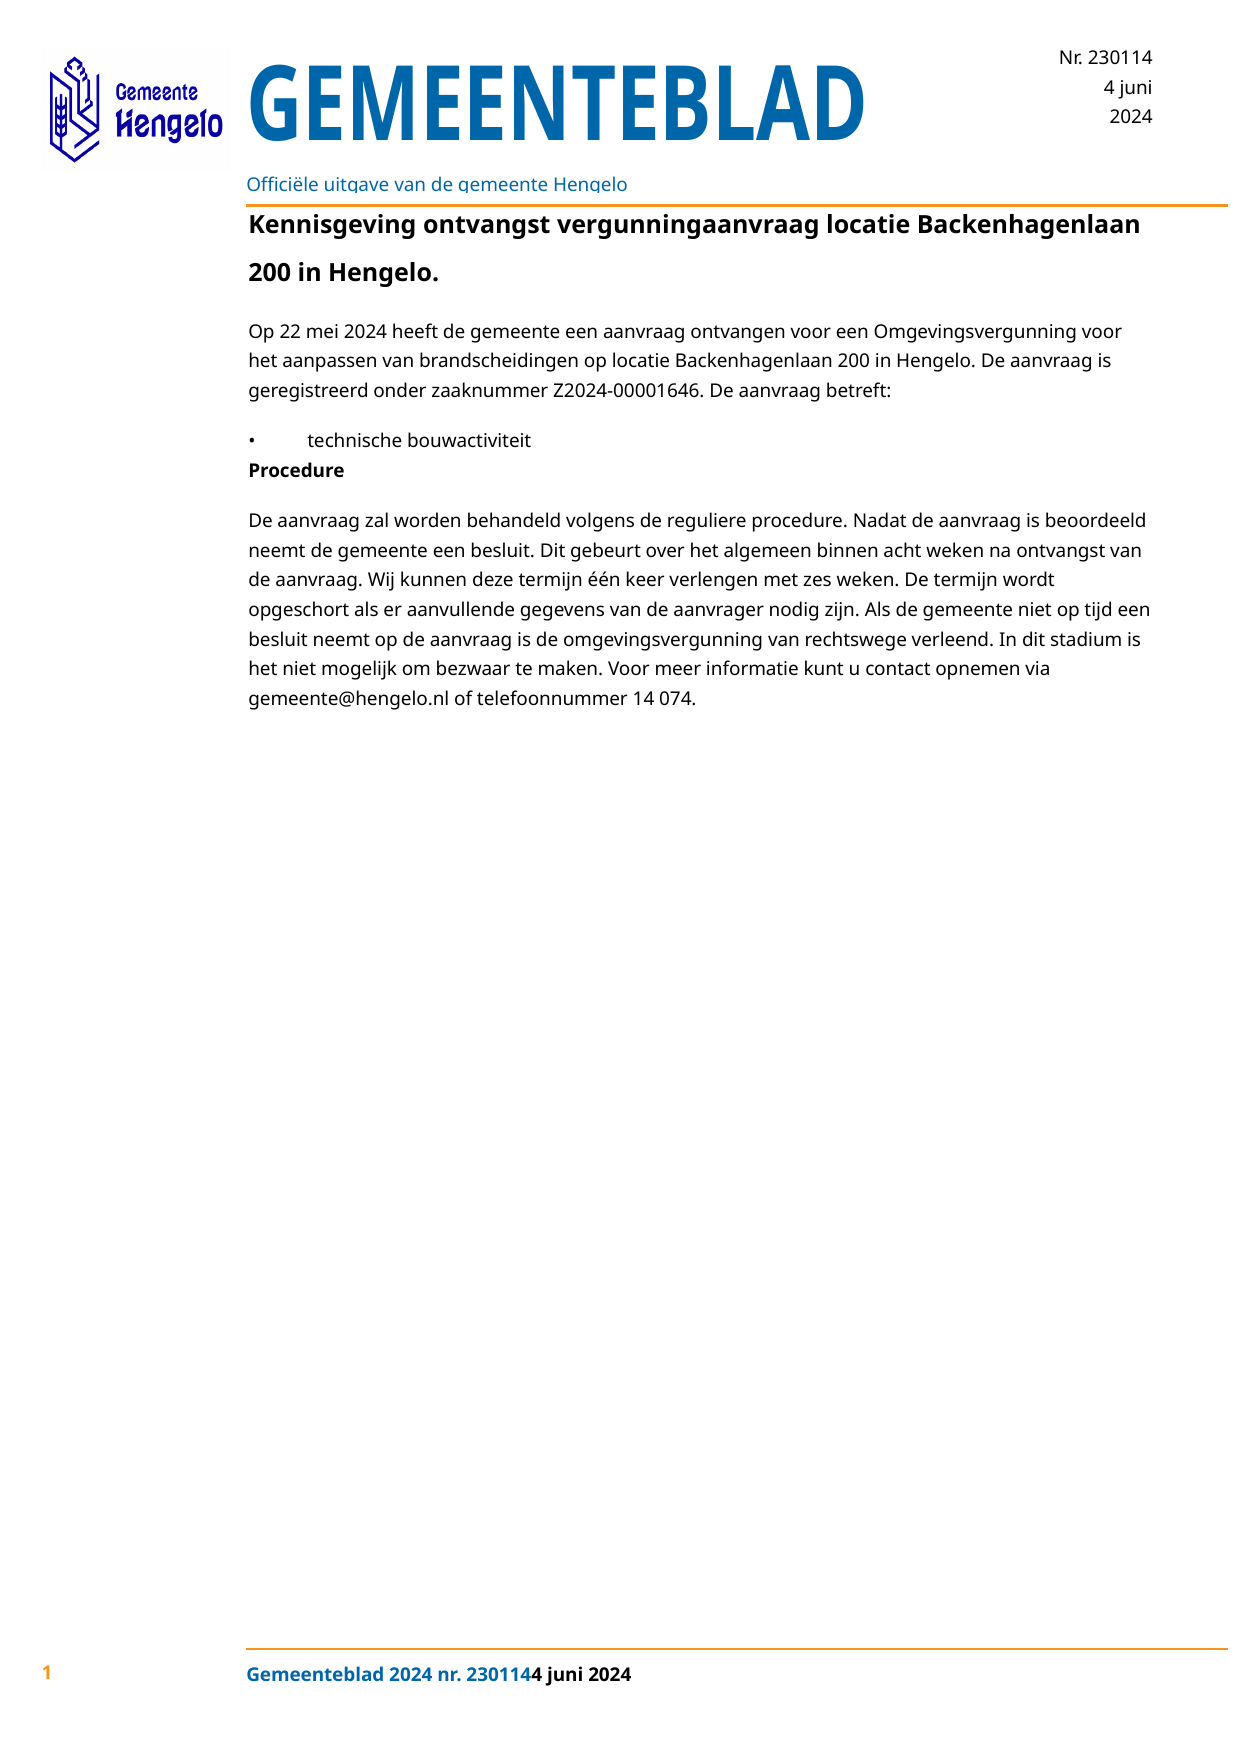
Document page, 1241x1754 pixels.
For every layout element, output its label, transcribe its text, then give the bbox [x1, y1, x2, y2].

text Kennisgeving ontvangst vergunningaanvraag locatie Backenhagenlaan 200 in Hengelo. [248, 207, 1152, 288]
text Procedure [248, 457, 1152, 483]
text De aanvraag zal worden behandeld volgens de reguliere procedure. Nadat de aanvraag is beoordeeld neemt de gemeente een besluit. Dit gebeurt over het algemeen binnen acht weken na ontvangst van de aanvraag. Wij kunnen deze termijn één keer verlengen met zes weken. De termijn wordt opgeschort als er aanvullende gegevens van de aanvrager nodig zijn. Als de gemeente niet op tijd een besluit neemt op de aanvraag is de omgevingsvergunning van rechtswege verleend. In dit stadium is het niet mogelijk om bezwaar te maken. Voor meer informatie kunt u contact opnemen via gemeente@hengelo.nl of telefoonnummer 14 074. [248, 507, 1152, 711]
text Op 22 mei 2024 heeft de gemeente een aanvraag ontvangen voor een Omgevingsvergunning voor het aanpassen van brandscheidingen op locatie Backenhagenlaan 200 in Hengelo. De aanvraag is geregistreerd onder zaaknummer Z2024-00001646. De aanvraag betreft: [248, 318, 1152, 403]
picture [41, 47, 231, 172]
list technische bouwactiviteit [248, 427, 1152, 453]
